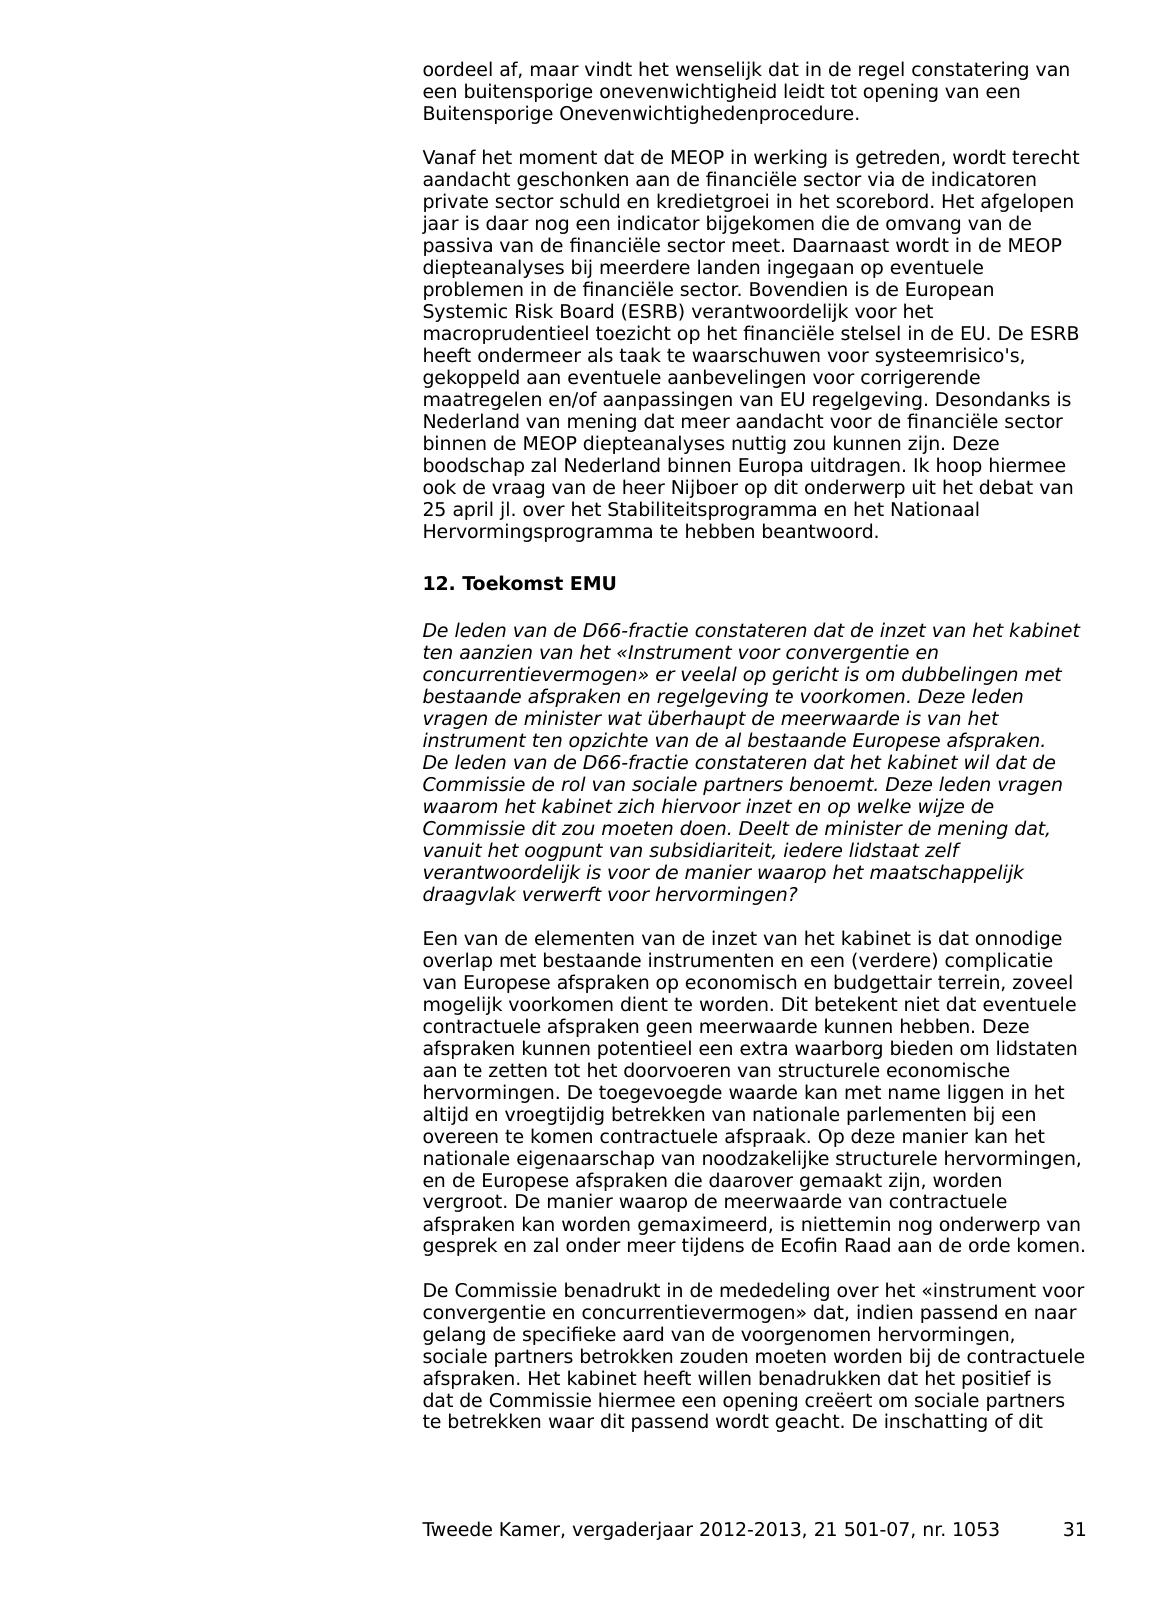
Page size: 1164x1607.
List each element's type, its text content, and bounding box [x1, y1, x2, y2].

text oordeel af, maar vindt het wenselijk dat in de regel constatering van een buitensporige onevenwichtigheid leidt tot opening van een Buitensporige Onevenwichtighedenprocedure. [422, 59, 1087, 125]
text De leden van de D66-fractie constateren dat het kabinet wil dat de Commissie de rol van sociale partners benoemt. Deze leden vragen waarom het kabinet zich hiervoor inzet en op welke wijze de Commissie dit zou moeten doen. Deelt de minister de mening dat, vanuit het oogpunt van subsidiariteit, iedere lidstaat zelf verantwoordelijk is voor de manier waarop het maatschappelijk draagvlak verwerft voor hervormingen? [422, 752, 1087, 906]
text De Commissie benadrukt in de mededeling over het «instrument voor convergentie en concurrentievermogen» dat, indien passend en naar gelang de specifieke aard van de voorgenomen hervormingen, sociale partners betrokken zouden moeten worden bij de contractuele afspraken. Het kabinet heeft willen benadrukken dat het positief is dat de Commissie hiermee een opening creëert om sociale partners te betrekken waar dit passend wordt geacht. De inschatting of dit [422, 1279, 1087, 1433]
text De leden van de D66-fractie constateren dat de inzet van het kabinet ten aanzien van het «Instrument voor convergentie en concurrentievermogen» er veelal op gericht is om dubbelingen met bestaande afspraken en regelgeving te voorkomen. Deze leden vragen de minister wat überhaupt de meerwaarde is van het instrument ten opzichte van de al bestaande Europese afspraken. [422, 620, 1087, 752]
text Een van de elementen van de inzet van het kabinet is dat onnodige overlap met bestaande instrumenten en een (verdere) complicatie van Europese afspraken op economisch en budgettair terrein, zoveel mogelijk voorkomen dient te worden. Dit betekent niet dat eventuele contractuele afspraken geen meerwaarde kunnen hebben. Deze afspraken kunnen potentieel een extra waarborg bieden om lidstaten aan te zetten tot het doorvoeren van structurele economische hervormingen. De toegevoegde waarde kan met name liggen in het altijd en vroegtijdig betrekken van nationale parlementen bij een overeen te komen contractuele afspraak. Op deze manier kan het nationale eigenaarschap van noodzakelijke structurele hervormingen, en de Europese afspraken die daarover gemaakt zijn, worden vergroot. De manier waarop de meerwaarde van contractuele afspraken kan worden gemaximeerd, is niettemin nog onderwerp van gesprek en zal onder meer tijdens de Ecofin Raad aan de orde komen. [422, 928, 1087, 1257]
text Vanaf het moment dat de MEOP in werking is getreden, wordt terecht aandacht geschonken aan de financiële sector via de indicatoren private sector schuld en kredietgroei in het scorebord. Het afgelopen jaar is daar nog een indicator bijgekomen die de omvang van de passiva van de financiële sector meet. Daarnaast wordt in de MEOP diepteanalyses bij meerdere landen ingegaan op eventuele problemen in de financiële sector. Bovendien is de European Systemic Risk Board (ESRB) verantwoordelijk voor het macroprudentieel toezicht op het financiële stelsel in de EU. De ESRB heeft ondermeer als taak te waarschuwen voor systeemrisico's, gekoppeld aan eventuele aanbevelingen voor corrigerende maatregelen en/of aanpassingen van EU regelgeving. Desondanks is Nederland van mening dat meer aandacht voor de financiële sector binnen de MEOP diepteanalyses nuttig zou kunnen zijn. Deze boodschap zal Nederland binnen Europa uitdragen. Ik hoop hiermee ook de vraag van de heer Nijboer op dit onderwerp uit het debat van 25 april jl. over het Stabiliteitsprogramma en het Nationaal Hervormingsprogramma te hebben beantwoord. [422, 147, 1087, 543]
subtitle 12. Toekomst EMU [422, 573, 1087, 595]
